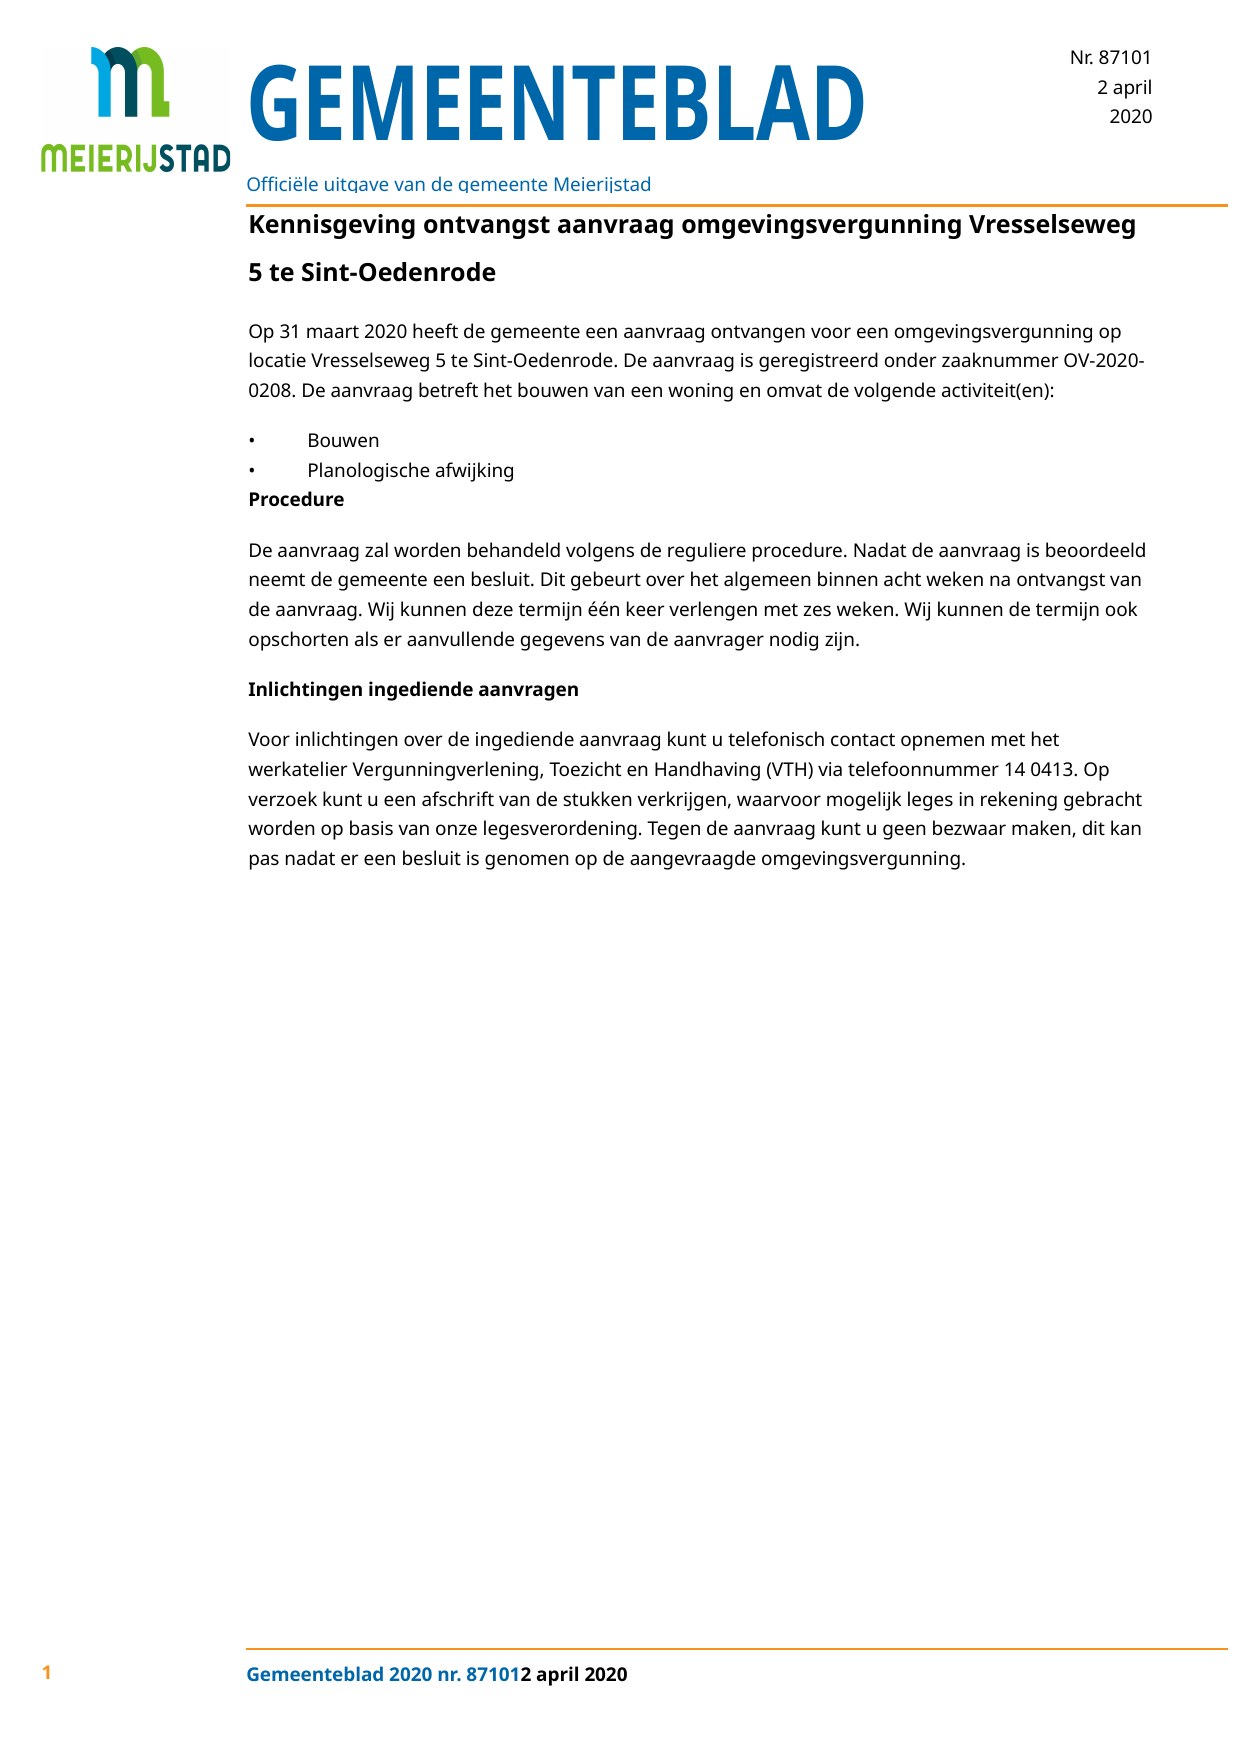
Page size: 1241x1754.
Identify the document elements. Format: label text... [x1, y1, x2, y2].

text Kennisgeving ontvangst aanvraag omgevingsvergunning Vresselseweg 5 te Sint-Oedenrode [248, 207, 1152, 288]
text Op 31 maart 2020 heeft de gemeente een aanvraag ontvangen voor een omgevingsvergunning op locatie Vresselseweg 5 te Sint-Oedenrode. De aanvraag is geregistreerd onder zaaknummer OV-2020-0208. De aanvraag betreft het bouwen van een woning en omvat de volgende activiteit(en): [248, 318, 1152, 403]
list Planologische afwijking [248, 457, 1152, 483]
text Procedure [248, 487, 1152, 512]
picture [41, 47, 231, 172]
text Inlichtingen ingediende aanvragen [248, 676, 1152, 702]
list Bouwen [248, 427, 1152, 453]
text De aanvraag zal worden behandeld volgens de reguliere procedure. Nadat de aanvraag is beoordeeld neemt de gemeente een besluit. Dit gebeurt over het algemeen binnen acht weken na ontvangst van de aanvraag. Wij kunnen deze termijn één keer verlengen met zes weken. Wij kunnen de termijn ook opschorten als er aanvullende gegevens van de aanvrager nodig zijn. [248, 537, 1152, 652]
text Voor inlichtingen over de ingediende aanvraag kunt u telefonisch contact opnemen met het werkatelier Vergunningverlening, Toezicht en Handhaving (VTH) via telefoonnummer 14 0413. Op verzoek kunt u een afschrift van de stukken verkrijgen, waarvoor mogelijk leges in rekening gebracht worden op basis van onze legesverordening. Tegen de aanvraag kunt u geen bezwaar maken, dit kan pas nadat er een besluit is genomen op de aangevraagde omgevingsvergunning. [248, 727, 1152, 871]
